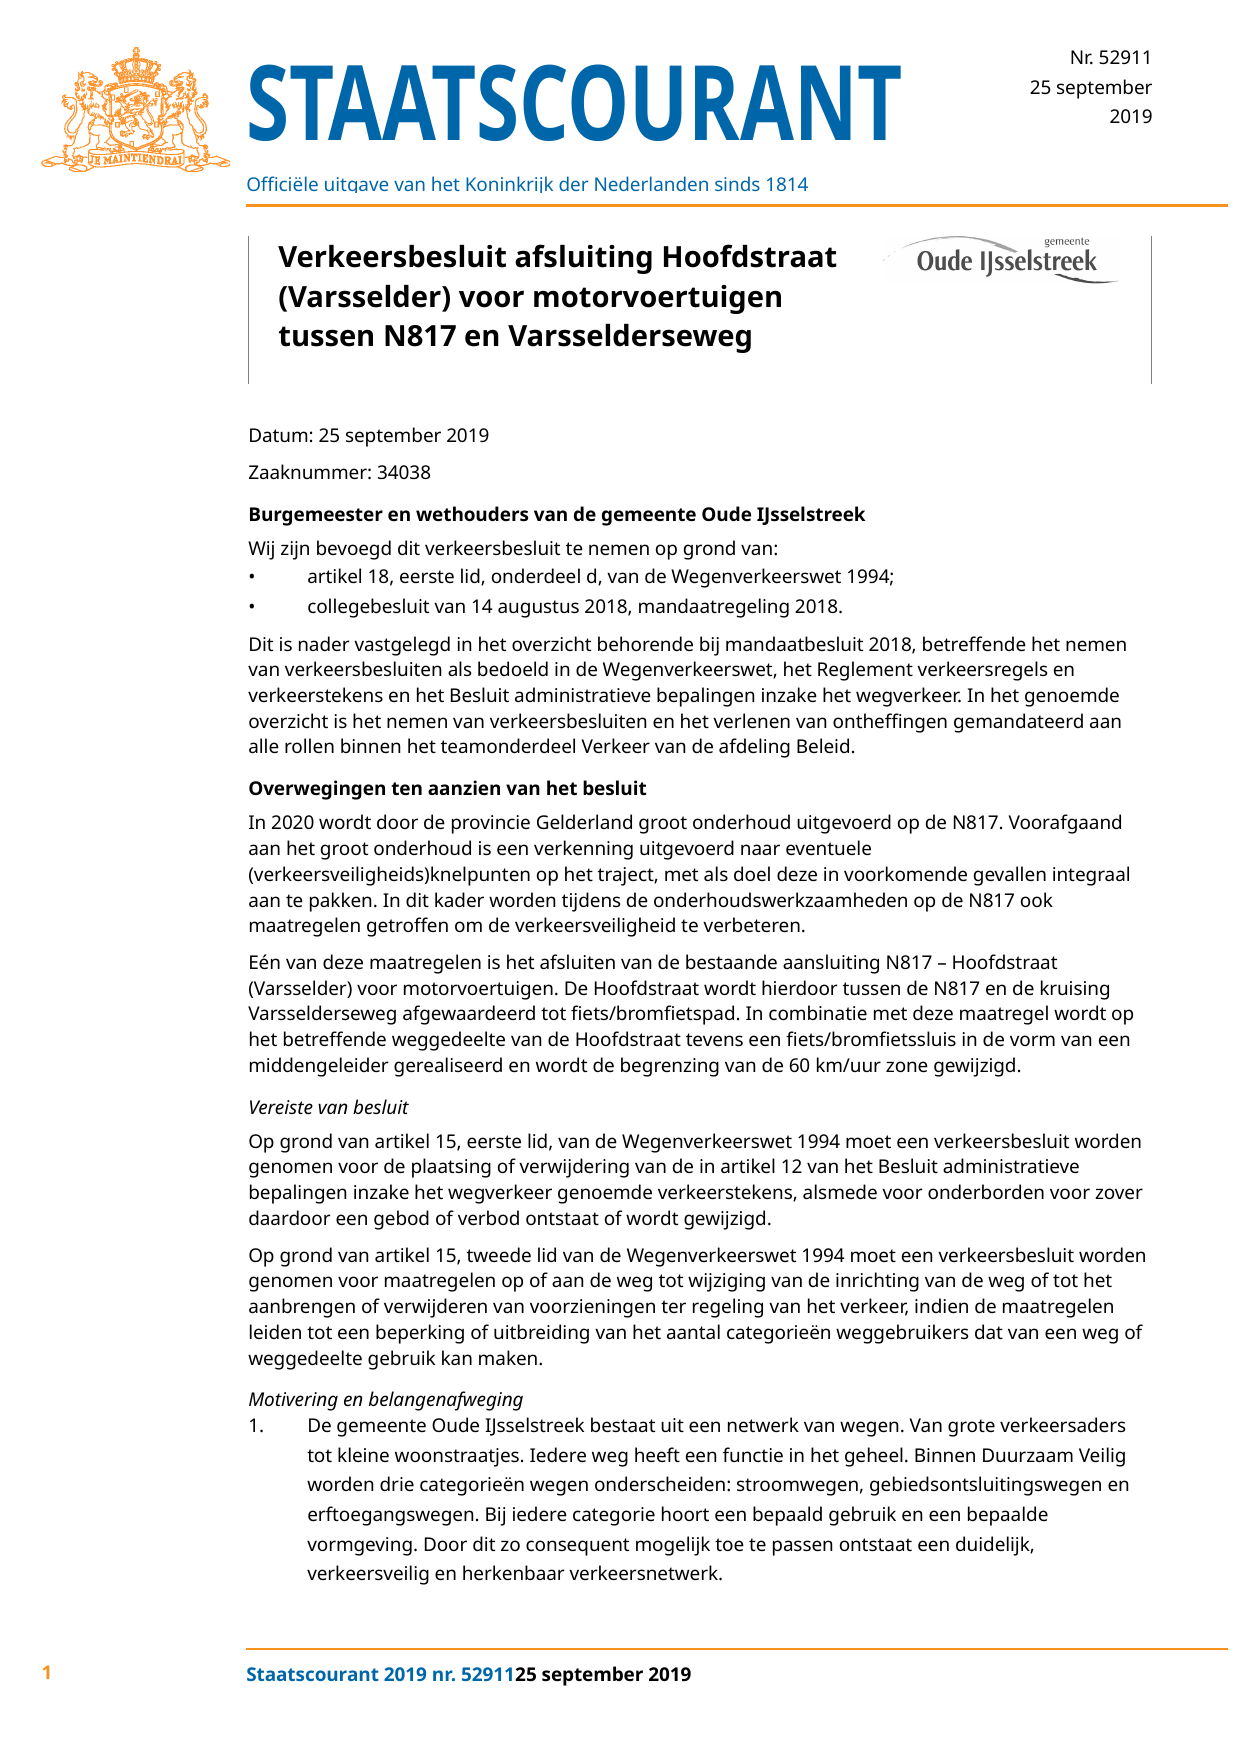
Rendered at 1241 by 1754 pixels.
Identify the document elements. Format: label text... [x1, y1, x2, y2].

text Wij zijn bevoegd dit verkeersbesluit te nemen op grond van: [248, 535, 1152, 561]
text In 2020 wordt door de provincie Gelderland groot onderhoud uitgevoerd op de N817. Voorafgaand aan het groot onderhoud is een verkenning uitgevoerd naar eventuele (verkeersveiligheids)knelpunten op het traject, met als doel deze in voorkomende gevallen integraal aan te pakken. In dit kader worden tijdens de onderhoudswerkzaamheden op de N817 ook maatregelen getroffen om de verkeersveiligheid te verbeteren. [248, 809, 1152, 938]
text Overwegingen ten aanzien van het besluit [248, 776, 1152, 801]
list De gemeente Oude IJsselstreek bestaat uit een netwerk van wegen. Van grote verkeersaders tot kleine woonstraatjes. Iedere weg heeft een functie in het geheel. Binnen Duurzaam Veilig worden drie categorieën wegen onderscheiden: stroomwegen, gebiedsontsluitingswegen en erftoegangswegen. Bij iedere categorie hoort een bepaald gebruik en een bepaalde vormgeving. Door dit zo consequent mogelijk toe te passen ontstaat een duidelijk, verkeersveilig en herkenbaar verkeersnetwerk. [248, 1412, 1152, 1586]
text Motivering en belangenafweging [248, 1387, 1152, 1412]
text Zaaknummer: 34038 [248, 459, 1152, 485]
picture [41, 47, 231, 172]
text Vereiste van besluit [248, 1094, 1152, 1120]
table_header [850, 236, 1151, 384]
text Op grond van artikel 15, eerste lid, van de Wegenverkeerswet 1994 moet een verkeersbesluit worden genomen voor de plaatsing of verwijdering van de in artikel 12 van het Besluit administratieve bepalingen inzake het wegverkeer genoemde verkeerstekens, alsmede voor onderborden voor zover daardoor een gebod of verbod ontstaat of wordt gewijzigd. [248, 1128, 1152, 1231]
list collegebesluit van 14 augustus 2018, mandaatregeling 2018. [248, 593, 1152, 618]
table_header Verkeersbesluit afsluiting Hoofdstraat (Varsselder) voor motorvoertuigen tussen N817 en Varsselderseweg [249, 236, 850, 384]
picture [882, 236, 1119, 284]
text Op grond van artikel 15, tweede lid van de Wegenverkeerswet 1994 moet een verkeersbesluit worden genomen voor maatregelen op of aan de weg tot wijziging van de inrichting van de weg of tot het aanbrengen of verwijderen van voorzieningen ter regeling van het verkeer, indien de maatregelen leiden tot een beperking of uitbreiding van het aantal categorieën weggebruikers dat van een weg of weggedeelte gebruik kan maken. [248, 1242, 1152, 1371]
text Datum: 25 september 2019 [248, 422, 1152, 448]
text Eén van deze maatregelen is het afsluiten van de bestaande aansluiting N817 – Hoofdstraat (Varsselder) voor motorvoertuigen. De Hoofdstraat wordt hierdoor tussen de N817 en de kruising Varsselderseweg afgewaardeerd tot fiets/bromfietspad. In combinatie met deze maatregel wordt op het betreffende weggedeelte van de Hoofdstraat tevens een fiets/bromfietssluis in de vorm van een middengeleider gerealiseerd en wordt de begrenzing van de 60 km/uur zone gewijzigd. [248, 949, 1152, 1078]
text Burgemeester en wethouders van de gemeente Oude IJsselstreek [248, 501, 1152, 527]
text Dit is nader vastgelegd in het overzicht behorende bij mandaatbesluit 2018, betreffende het nemen van verkeersbesluiten als bedoeld in de Wegenverkeerswet, het Reglement verkeersregels en verkeerstekens en het Besluit administratieve bepalingen inzake het wegverkeer. In het genoemde overzicht is het nemen van verkeersbesluiten en het verlenen van ontheffingen gemandateerd aan alle rollen binnen het teamonderdeel Verkeer van de afdeling Beleid. [248, 631, 1152, 759]
list artikel 18, eerste lid, onderdeel d, van de Wegenverkeerswet 1994; [248, 563, 1152, 589]
